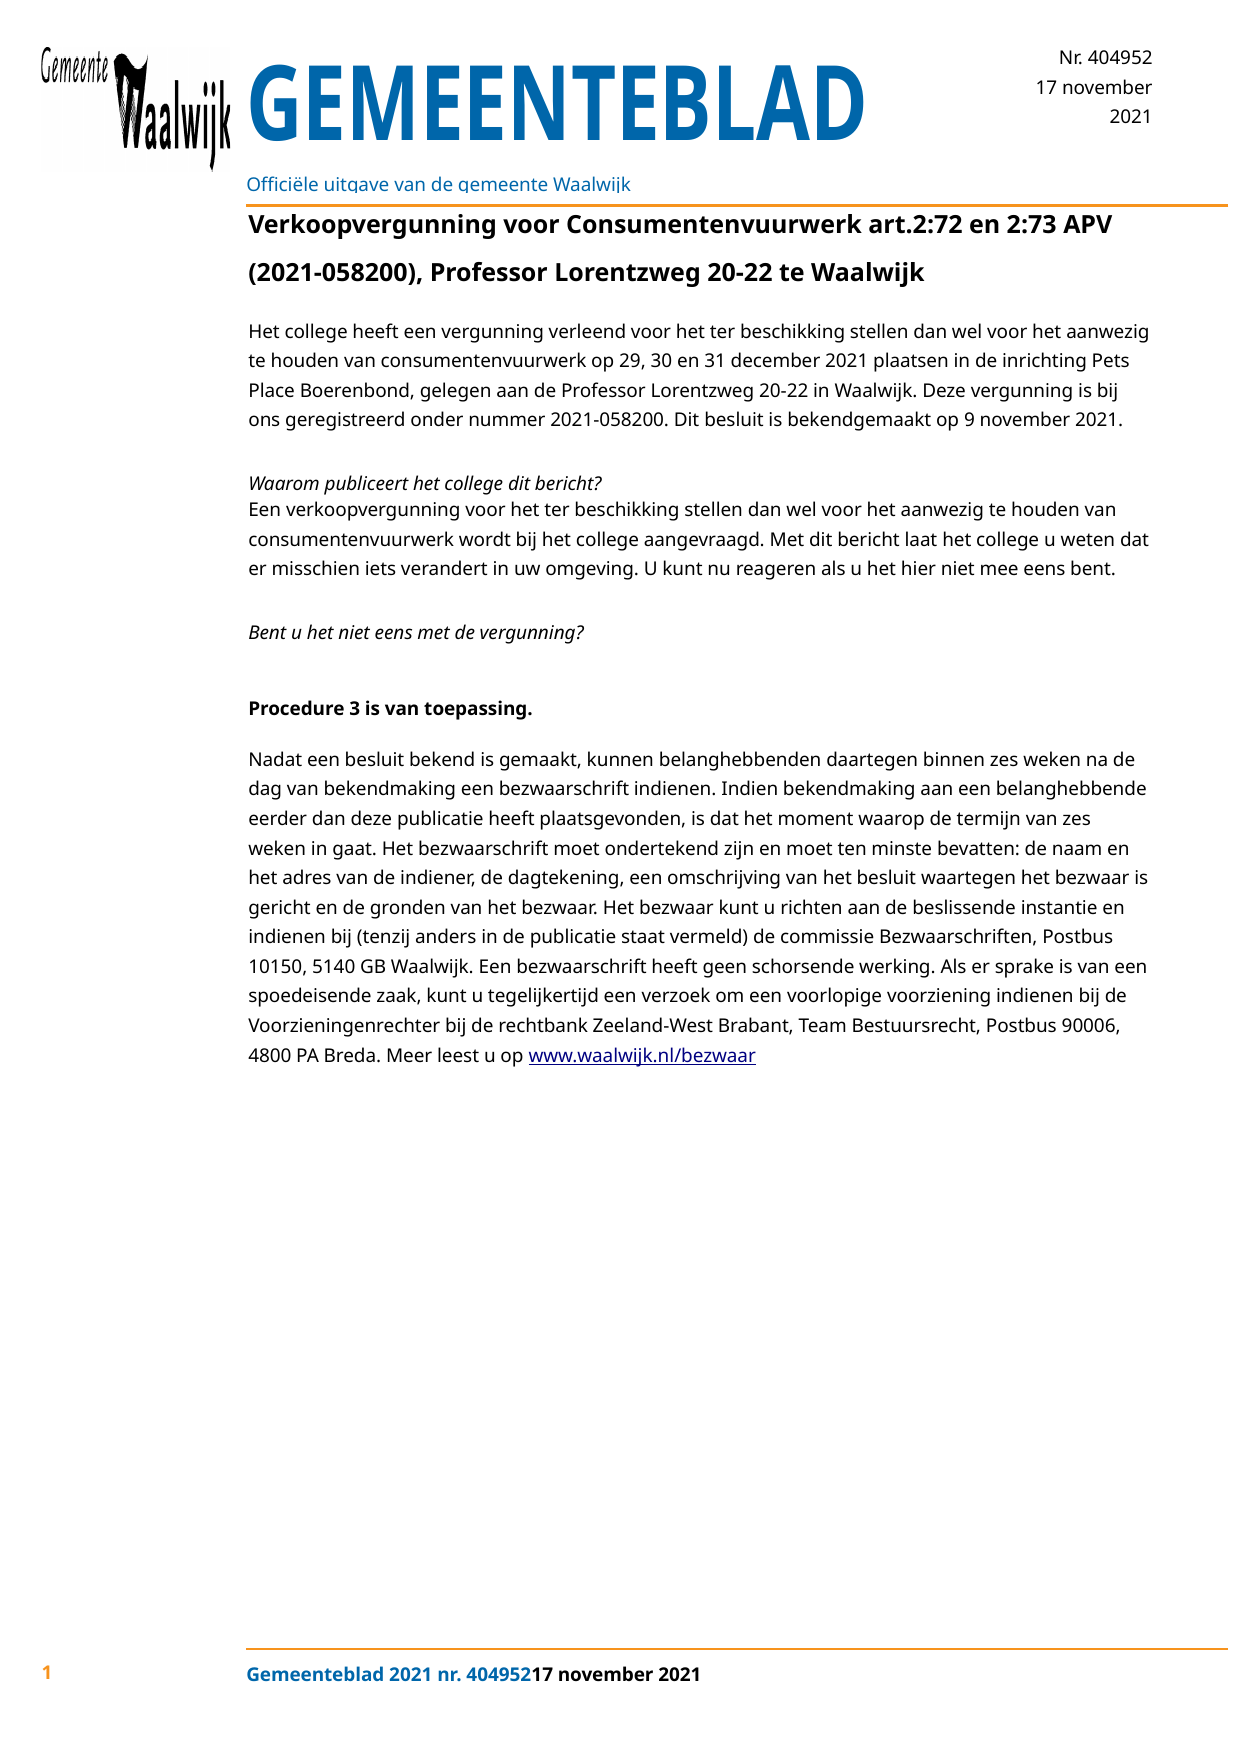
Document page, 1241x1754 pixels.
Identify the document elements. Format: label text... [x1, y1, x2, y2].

text Waarom publiceert het college dit bericht? [248, 471, 1152, 496]
text Procedure 3 is van toepassing. [248, 696, 1152, 721]
text Verkoopvergunning voor Consumentenvuurwerk art.2:72 en 2:73 APV (2021-058200), Professor Lorentzweg 20-22 te Waalwijk [248, 207, 1152, 288]
picture [41, 47, 231, 172]
text Bent u het niet eens met de vergunning? [248, 619, 1152, 645]
text Een verkoopvergunning voor het ter beschikking stellen dan wel voor het aanwezig te houden van consumentenvuurwerk wordt bij het college aangevraagd. Met dit bericht laat het college u weten dat er misschien iets verandert in uw omgeving. U kunt nu reageren als u het hier niet mee eens bent. [248, 496, 1152, 581]
text Het college heeft een vergunning verleend voor het ter beschikking stellen dan wel voor het aanwezig te houden van consumentenvuurwerk op 29, 30 en 31 december 2021 plaatsen in de inrichting Pets Place Boerenbond, gelegen aan de Professor Lorentzweg 20-22 in Waalwijk. Deze vergunning is bij ons geregistreerd onder nummer 2021-058200. Dit besluit is bekendgemaakt op 9 november 2021. [248, 318, 1152, 432]
text Nadat een besluit bekend is gemaakt, kunnen belanghebbenden daartegen binnen zes weken na de dag van bekendmaking een bezwaarschrift indienen. Indien bekendmaking aan een belanghebbende eerder dan deze publicatie heeft plaatsgevonden, is dat het moment waarop de termijn van zes weken in gaat. Het bezwaarschrift moet ondertekend zijn en moet ten minste bevatten: de naam en het adres van de indiener, de dagtekening, een omschrijving van het besluit waartegen het bezwaar is gericht en de gronden van het bezwaar. Het bezwaar kunt u richten aan de beslissende instantie en indienen bij (tenzij anders in de publicatie staat vermeld) de commissie Bezwaarschriften, Postbus 10150, 5140 GB Waalwijk. Een bezwaarschrift heeft geen schorsende werking. Als er sprake is van een spoedeisende zaak, kunt u tegelijkertijd een verzoek om een voorlopige voorziening indienen bij de Voorzieningenrechter bij de rechtbank Zeeland-West Brabant, Team Bestuursrecht, Postbus 90006, 4800 PA Breda. Meer leest u op www.waalwijk.nl/bezwaar [248, 746, 1152, 1068]
